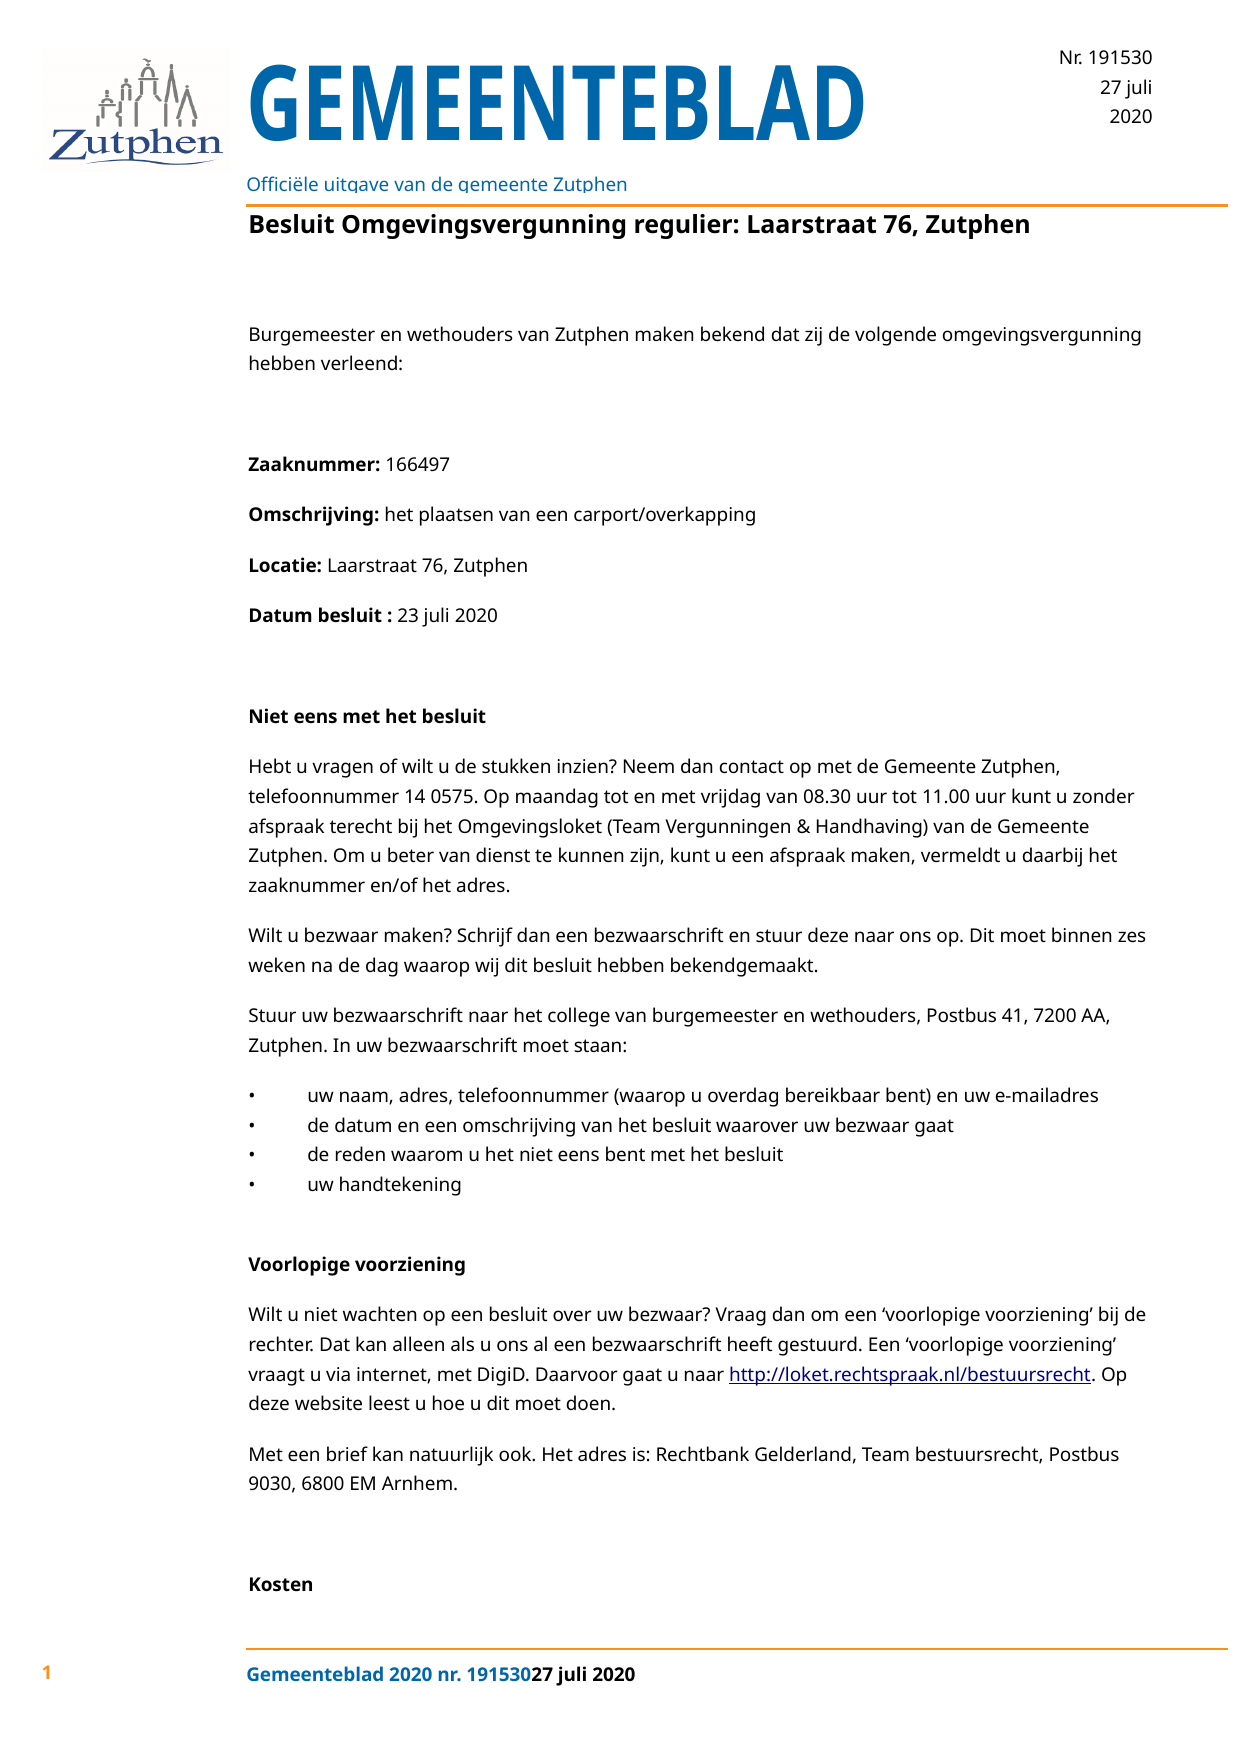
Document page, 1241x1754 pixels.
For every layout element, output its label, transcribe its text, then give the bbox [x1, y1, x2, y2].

text Zaaknummer: 166497 [248, 451, 1152, 477]
text Datum besluit : 23 juli 2020 [248, 602, 1152, 628]
text Omschrijving: het plaatsen van een carport/overkapping [248, 502, 1152, 527]
text Locatie: Laarstraat 76, Zutphen [248, 552, 1152, 578]
list de datum en een omschrijving van het besluit waarover uw bezwaar gaat [248, 1112, 1152, 1138]
text Hebt u vragen of wilt u de stukken inzien? Neem dan contact op met de Gemeente Zutphen, telefoonnummer 14 0575. Op maandag tot en met vrijdag van 08.30 uur tot 11.00 uur kunt u zonder afspraak terecht bij het Omgevingsloket (Team Vergunningen & Handhaving) van de Gemeente Zutphen. Om u beter van dienst te kunnen zijn, kunt u een afspraak maken, vermeldt u daarbij het zaaknummer en/of het adres. [248, 754, 1152, 898]
text Stuur uw bezwaarschrift naar het college van burgemeester en wethouders, Postbus 41, 7200 AA, Zutphen. In uw bezwaarschrift moet staan: [248, 1002, 1152, 1058]
text Burgemeester en wethouders van Zutphen maken bekend dat zij de volgende omgevingsvergunning hebben verleend: [248, 321, 1152, 376]
list uw naam, adres, telefoonnummer (waarop u overdag bereikbaar bent) en uw e-mailadres [248, 1082, 1152, 1108]
list de reden waarom u het niet eens bent met het besluit [248, 1142, 1152, 1167]
text Kosten [248, 1571, 1152, 1597]
text Met een brief kan natuurlijk ook. Het adres is: Rechtbank Gelderland, Team bestuursrecht, Postbus 9030, 6800 EM Arnhem. [248, 1441, 1152, 1496]
picture [41, 47, 231, 172]
text Besluit Omgevingsvergunning regulier: Laarstraat 76, Zutphen [248, 207, 1152, 241]
text Wilt u bezwaar maken? Schrijf dan een bezwaarschrift en stuur deze naar ons op. Dit moet binnen zes weken na de dag waarop wij dit besluit hebben bekendgemaakt. [248, 922, 1152, 978]
list uw handtekening [248, 1171, 1152, 1197]
text Niet eens met het besluit [248, 703, 1152, 729]
text Voorlopige voorziening [248, 1251, 1152, 1277]
text Wilt u niet wachten op een besluit over uw bezwaar? Vraag dan om een ‘voorlopige voorziening’ bij de rechter. Dat kan alleen als u ons al een bezwaarschrift heeft gestuurd. Een ‘voorlopige voorziening’ vraagt u via internet, met DigiD. Daarvoor gaat u naar http://loket.rechtspraak.nl/bestuursrecht. Op deze website leest u hoe u dit moet doen. [248, 1302, 1152, 1416]
